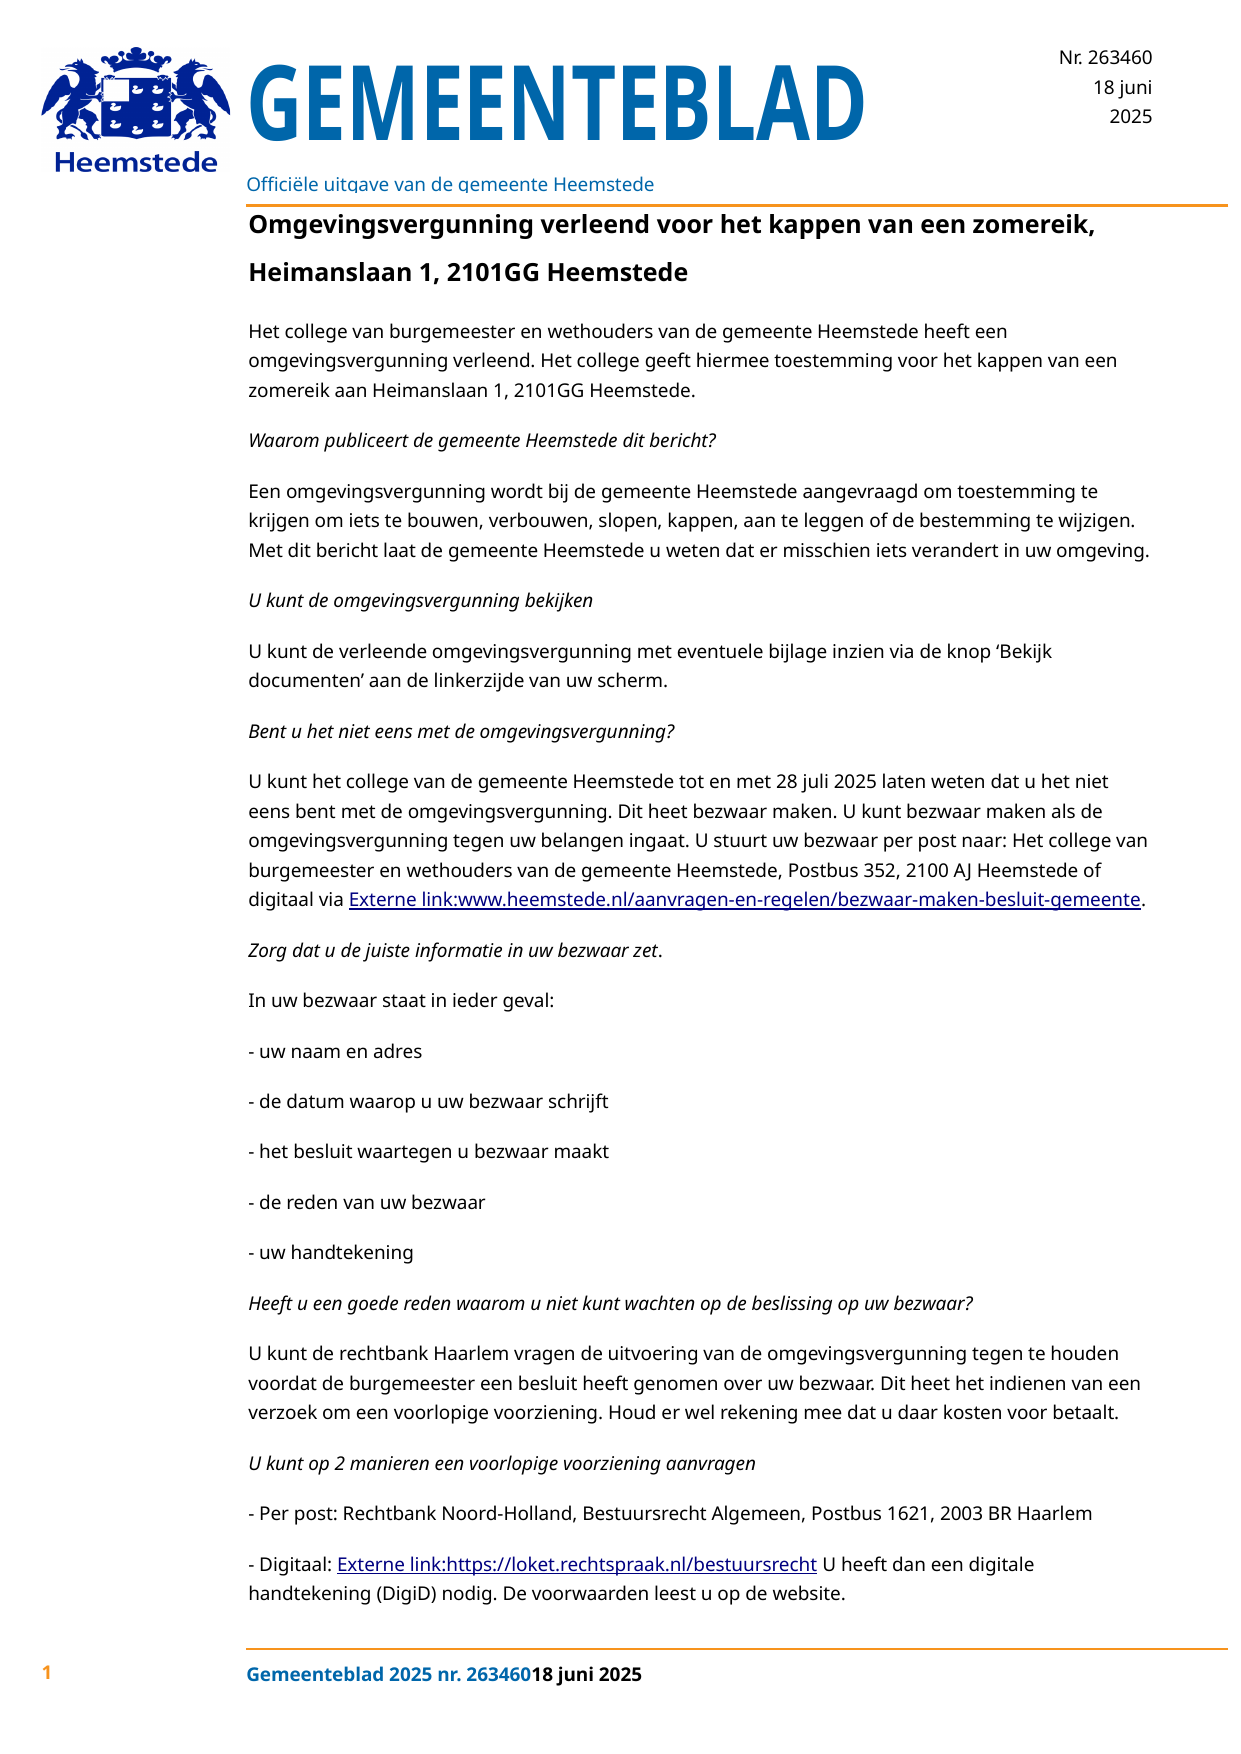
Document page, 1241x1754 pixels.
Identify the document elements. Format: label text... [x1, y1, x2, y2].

text Waarom publiceert de gemeente Heemstede dit bericht? [248, 427, 1152, 453]
text Zorg dat u de juiste informatie in uw bezwaar zet. [248, 937, 1152, 963]
text U kunt de rechtbank Haarlem vragen de uitvoering van de omgevingsvergunning tegen te houden voordat de burgemeester een besluit heeft genomen over uw bezwaar. Dit heet het indienen van een verzoek om een voorlopige voorziening. Houd er wel rekening mee dat u daar kosten voor betaalt. [248, 1340, 1152, 1425]
text U kunt de verleende omgevingsvergunning met eventuele bijlage inzien via de knop ‘Bekijk documenten’ aan de linkerzijde van uw scherm. [248, 638, 1152, 693]
picture [41, 47, 231, 172]
text In uw bezwaar staat in ieder geval: [248, 987, 1152, 1013]
text - het besluit waartegen u bezwaar maakt [248, 1139, 1152, 1164]
text Een omgevingsvergunning wordt bij de gemeente Heemstede aangevraagd om toestemming te krijgen om iets te bouwen, verbouwen, slopen, kappen, aan te leggen of de bestemming te wijzigen. Met dit bericht laat de gemeente Heemstede u weten dat er misschien iets verandert in uw omgeving. [248, 478, 1152, 563]
text - Digitaal: Externe link:https://loket.rechtspraak.nl/bestuursrecht U heeft dan een digitale handtekening (DigiD) nodig. De voorwaarden leest u op de website. [248, 1551, 1152, 1606]
text - de reden van uw bezwaar [248, 1189, 1152, 1215]
text Het college van burgemeester en wethouders van de gemeente Heemstede heeft een omgevingsvergunning verleend. Het college geeft hiermee toestemming voor het kappen van een zomereik aan Heimanslaan 1, 2101GG Heemstede. [248, 318, 1152, 403]
text - uw naam en adres [248, 1038, 1152, 1064]
text - Per post: Rechtbank Noord-Holland, Bestuursrecht Algemeen, Postbus 1621, 2003 BR Haarlem [248, 1500, 1152, 1526]
text U kunt de omgevingsvergunning bekijken [248, 587, 1152, 613]
text - de datum waarop u uw bezwaar schrijft [248, 1088, 1152, 1114]
text U kunt het college van de gemeente Heemstede tot en met 28 juli 2025 laten weten dat u het niet eens bent met de omgevingsvergunning. Dit heet bezwaar maken. U kunt bezwaar maken als de omgevingsvergunning tegen uw belangen ingaat. U stuurt uw bezwaar per post naar: Het college van burgemeester en wethouders van de gemeente Heemstede, Postbus 352, 2100 AJ Heemstede of digitaal via Externe link:www.heemstede.nl/aanvragen-en-regelen/bezwaar-maken-besluit-gemeente. [248, 768, 1152, 912]
text Heeft u een goede reden waarom u niet kunt wachten op de beslissing op uw bezwaar? [248, 1290, 1152, 1316]
text Bent u het niet eens met de omgevingsvergunning? [248, 718, 1152, 744]
text Omgevingsvergunning verleend voor het kappen van een zomereik, Heimanslaan 1, 2101GG Heemstede [248, 207, 1152, 288]
text U kunt op 2 manieren een voorlopige voorziening aanvragen [248, 1450, 1152, 1476]
text - uw handtekening [248, 1239, 1152, 1265]
